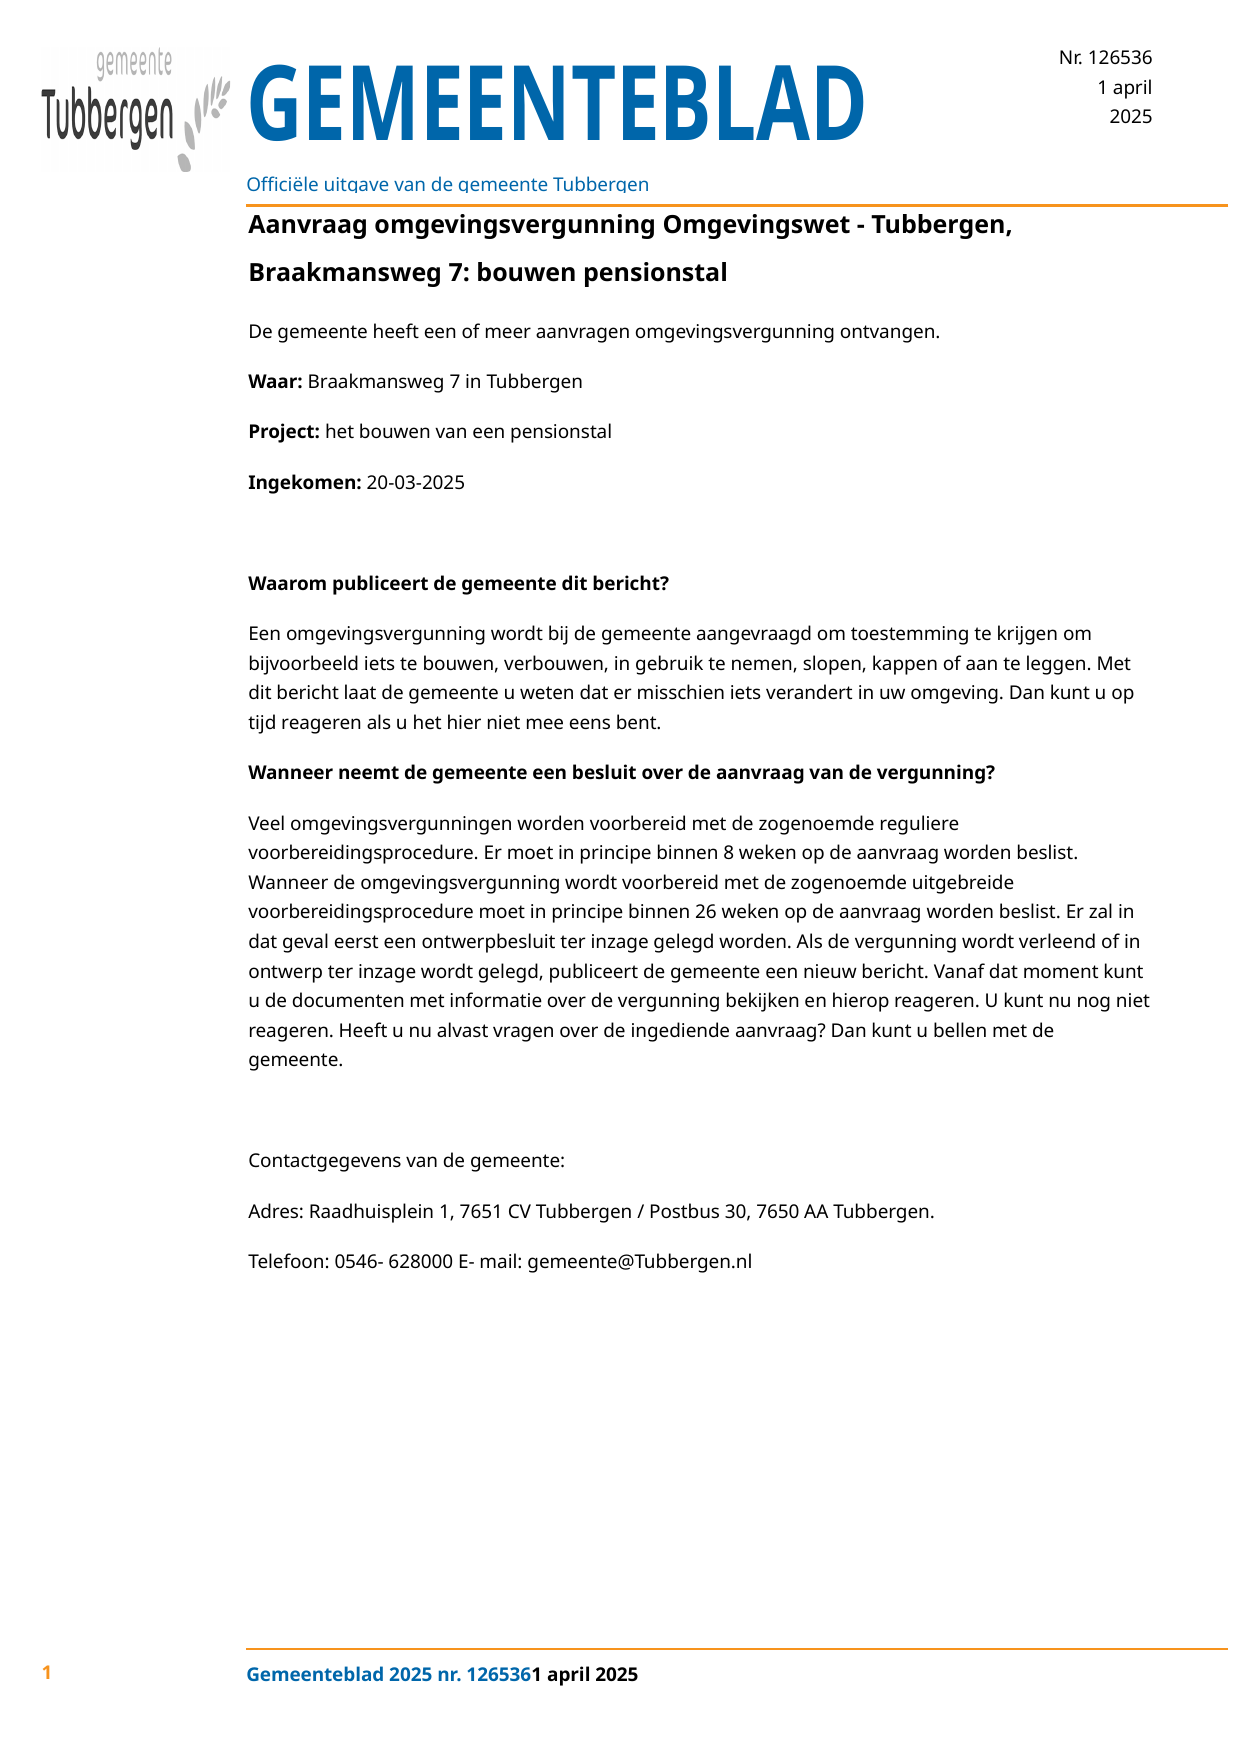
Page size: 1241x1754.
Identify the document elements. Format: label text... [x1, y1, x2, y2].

picture [41, 47, 231, 172]
text Wanneer neemt de gemeente een besluit over de aanvraag van de vergunning? [248, 759, 1152, 785]
text Een omgevingsvergunning wordt bij de gemeente aangevraagd om toestemming te krijgen om bijvoorbeeld iets te bouwen, verbouwen, in gebruik te nemen, slopen, kappen of aan te leggen. Met dit bericht laat de gemeente u weten dat er misschien iets verandert in uw omgeving. Dan kunt u op tijd reageren als u het hier niet mee eens bent. [248, 620, 1152, 735]
text De gemeente heeft een of meer aanvragen omgevingsvergunning ontvangen. [248, 318, 1152, 344]
text Project: het bouwen van een pensionstal [248, 419, 1152, 444]
text Veel omgevingsvergunningen worden voorbereid met de zogenoemde reguliere voorbereidingsprocedure. Er moet in principe binnen 8 weken op de aanvraag worden beslist. Wanneer de omgevingsvergunning wordt voorbereid met de zogenoemde uitgebreide voorbereidingsprocedure moet in principe binnen 26 weken op de aanvraag worden beslist. Er zal in dat geval eerst een ontwerpbesluit ter inzage gelegd worden. Als de vergunning wordt verleend of in ontwerp ter inzage wordt gelegd, publiceert de gemeente een nieuw bericht. Vanaf dat moment kunt u de documenten met informatie over de vergunning bekijken en hierop reageren. U kunt nu nog niet reageren. Heeft u nu alvast vragen over de ingediende aanvraag? Dan kunt u bellen met de gemeente. [248, 810, 1152, 1072]
text Telefoon: 0546- 628000 E- mail: gemeente@Tubbergen.nl [248, 1248, 1152, 1274]
text Waar: Braakmansweg 7 in Tubbergen [248, 368, 1152, 394]
text Ingekomen: 20-03-2025 [248, 469, 1152, 495]
text Contactgegevens van de gemeente: [248, 1147, 1152, 1173]
text Adres: Raadhuisplein 1, 7651 CV Tubbergen / Postbus 30, 7650 AA Tubbergen. [248, 1198, 1152, 1224]
text Waarom publiceert de gemeente dit bericht? [248, 570, 1152, 596]
text Aanvraag omgevingsvergunning Omgevingswet - Tubbergen, Braakmansweg 7: bouwen pensionstal [248, 207, 1152, 288]
